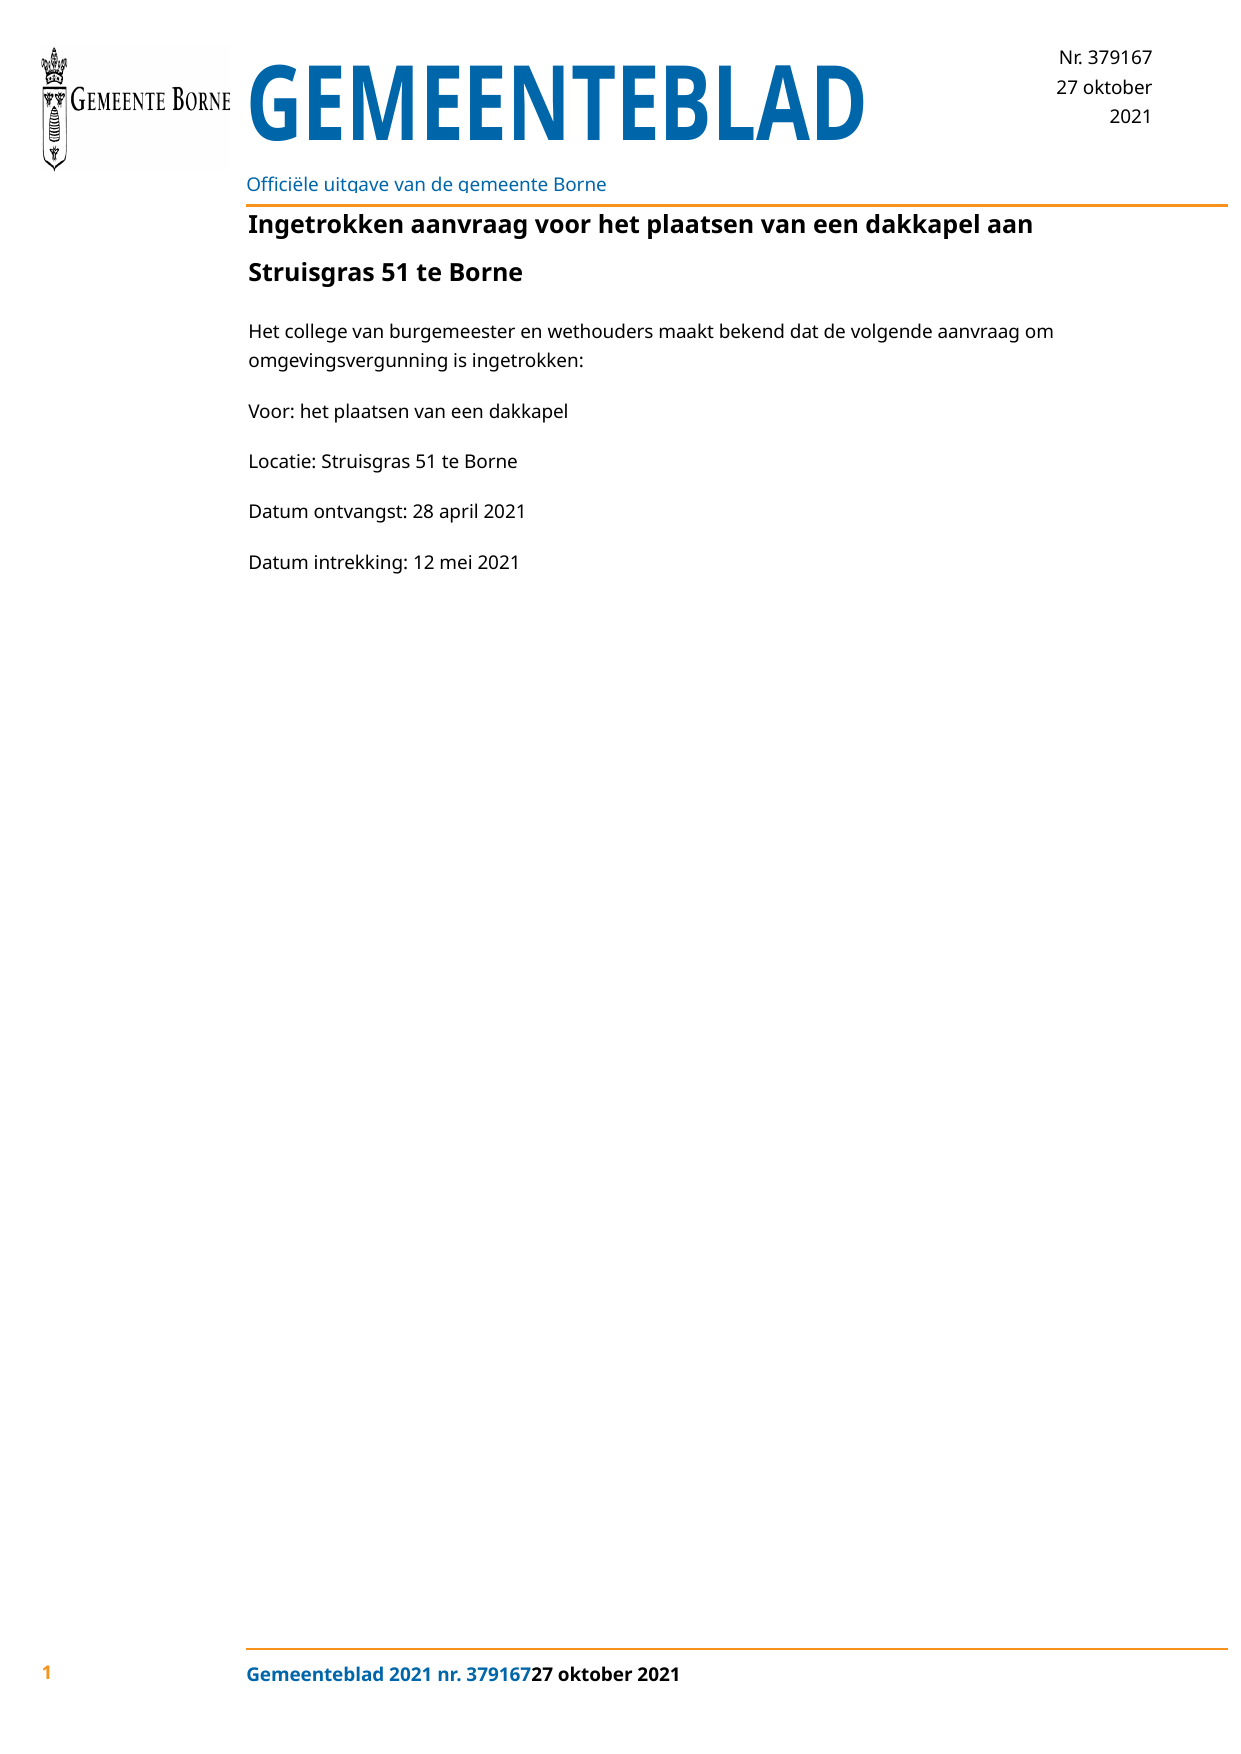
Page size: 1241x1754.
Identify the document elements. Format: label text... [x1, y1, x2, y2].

picture [41, 47, 231, 172]
text Het college van burgemeester en wethouders maakt bekend dat de volgende aanvraag om omgevingsvergunning is ingetrokken: [248, 318, 1152, 373]
text Voor: het plaatsen van een dakkapel [248, 398, 1152, 424]
text Datum intrekking: 12 mei 2021 [248, 549, 1152, 575]
text Datum ontvangst: 28 april 2021 [248, 499, 1152, 524]
text Locatie: Struisgras 51 te Borne [248, 448, 1152, 474]
text Ingetrokken aanvraag voor het plaatsen van een dakkapel aan Struisgras 51 te Borne [248, 207, 1152, 288]
